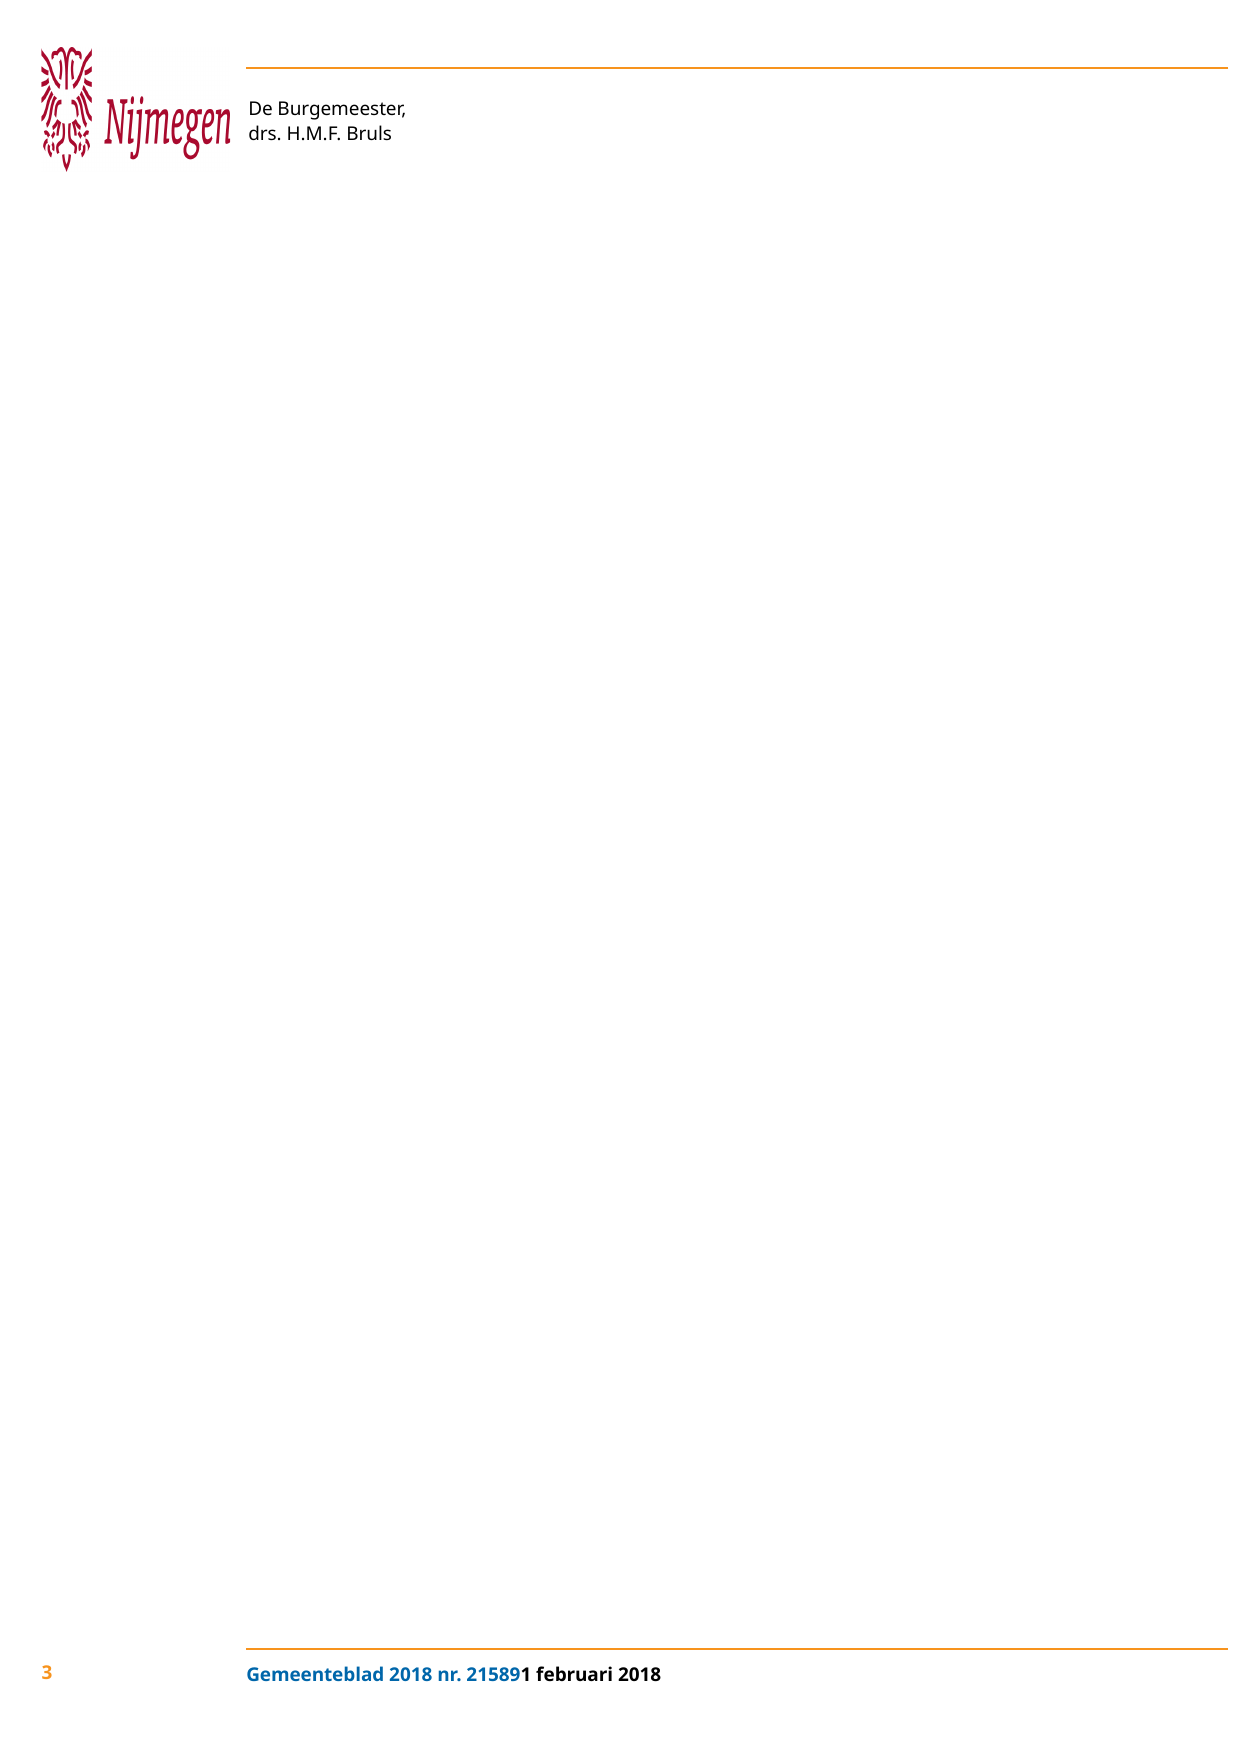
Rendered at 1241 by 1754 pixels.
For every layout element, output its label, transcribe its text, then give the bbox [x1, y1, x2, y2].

picture [41, 47, 231, 172]
text De Burgemeester, [248, 95, 1152, 121]
text drs. H.M.F. Bruls [248, 121, 1152, 146]
